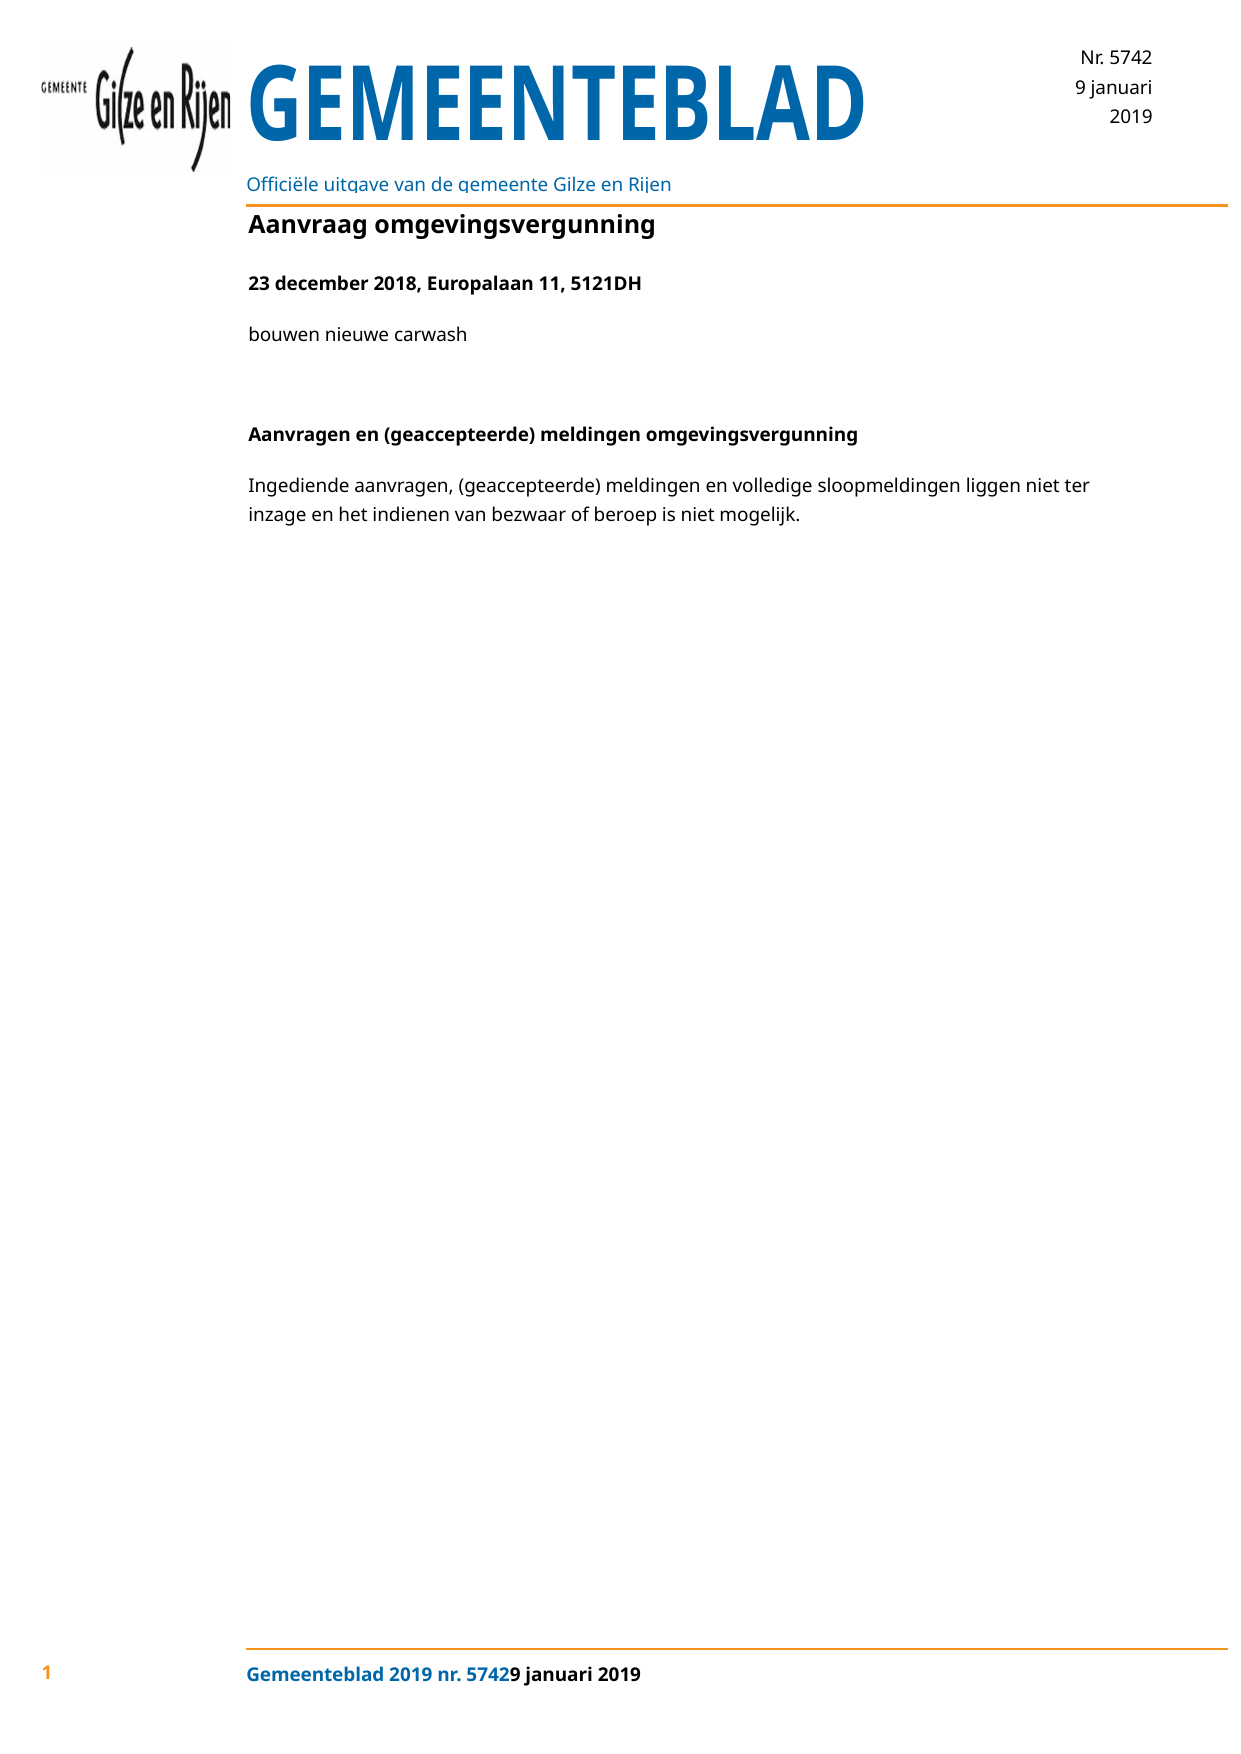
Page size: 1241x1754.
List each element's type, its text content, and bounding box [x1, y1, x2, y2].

picture [41, 47, 231, 172]
text 23 december 2018, Europalaan 11, 5121DH [248, 270, 1152, 296]
text Aanvragen en (geaccepteerde) meldingen omgevingsvergunning [248, 422, 1152, 447]
text Aanvraag omgevingsvergunning [248, 207, 1152, 241]
text Ingediende aanvragen, (geaccepteerde) meldingen en volledige sloopmeldingen liggen niet ter inzage en het indienen van bezwaar of beroep is niet mogelijk. [248, 472, 1152, 527]
text bouwen nieuwe carwash [248, 321, 1152, 346]
